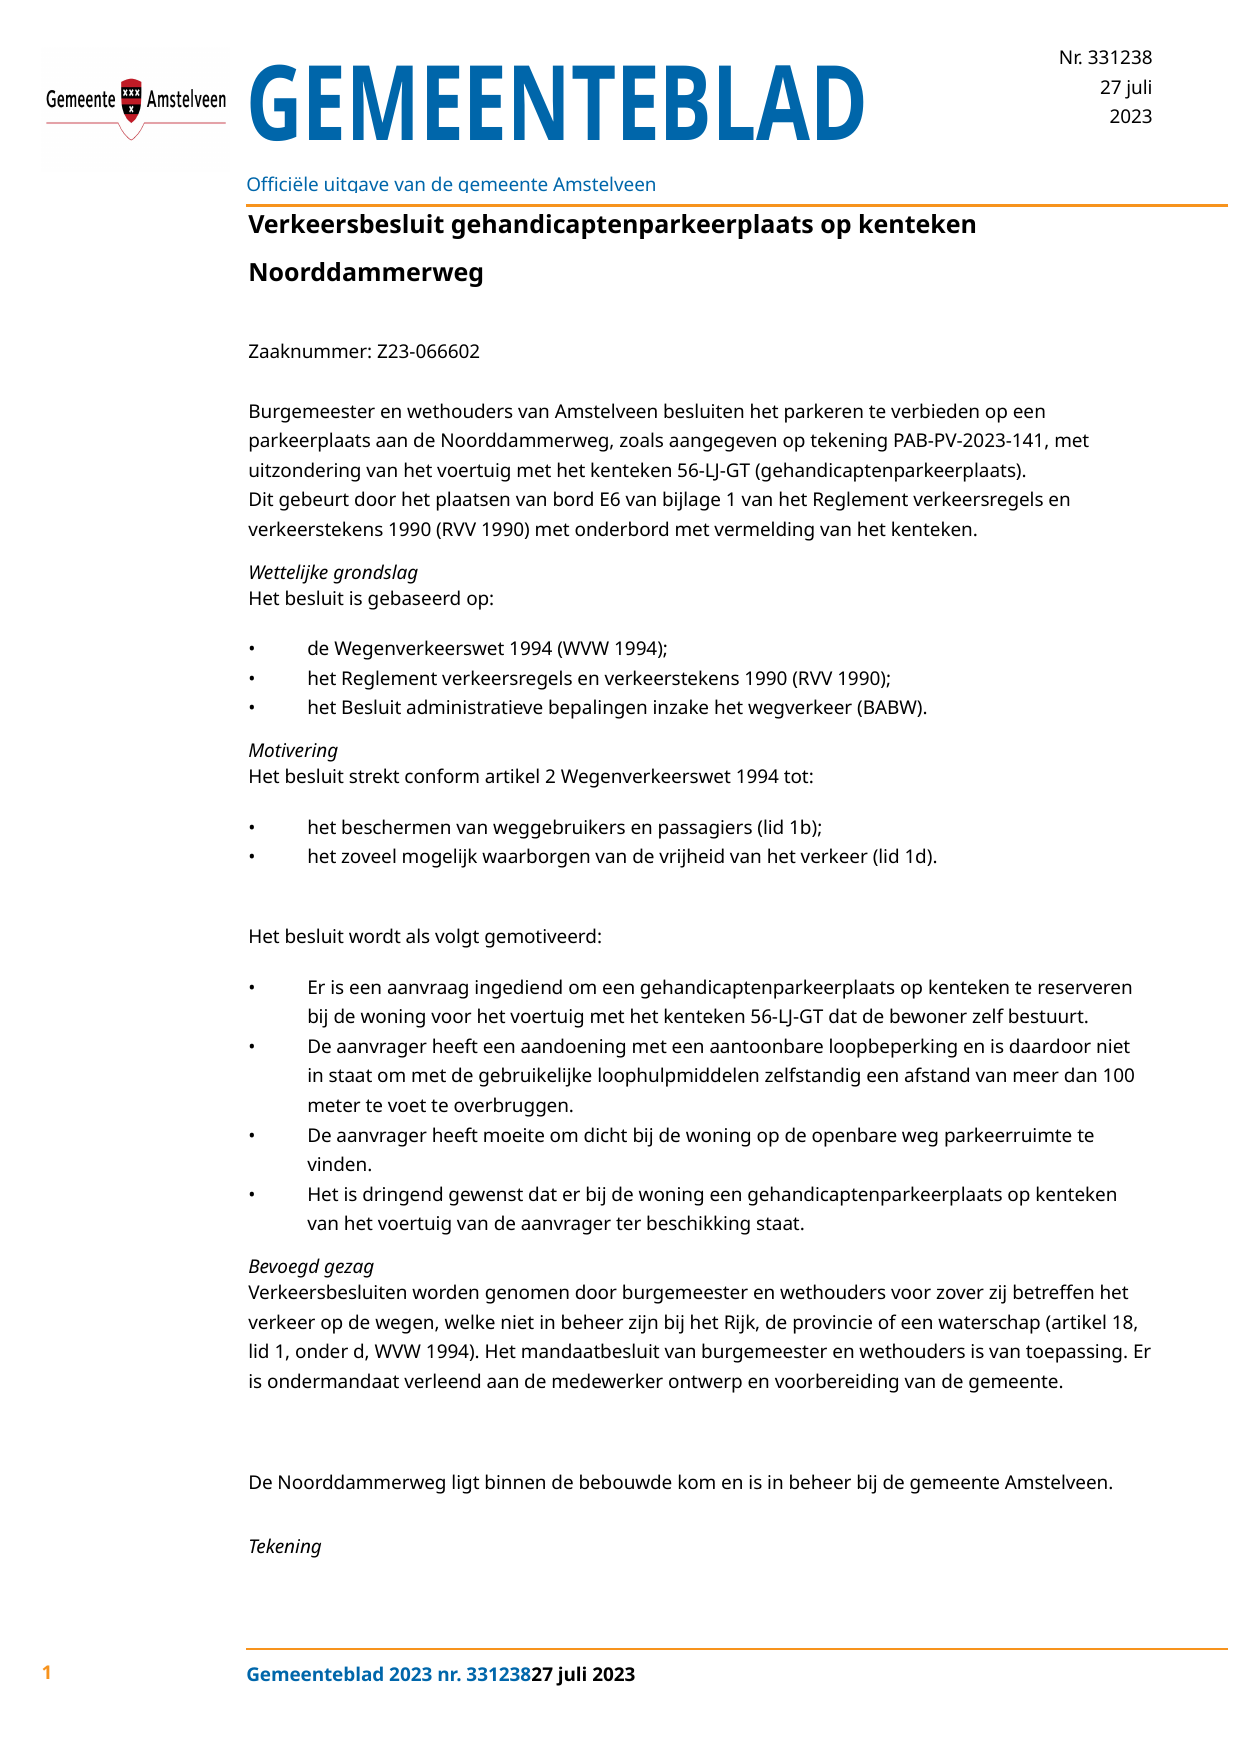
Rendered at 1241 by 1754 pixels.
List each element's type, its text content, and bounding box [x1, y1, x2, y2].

list het Besluit administratieve bepalingen inzake het wegverkeer (BABW). [248, 694, 1152, 720]
list het zoveel mogelijk waarborgen van de vrijheid van het verkeer (lid 1d). [248, 843, 1152, 869]
text Verkeersbesluiten worden genomen door burgemeester en wethouders voor zover zij betreffen het verkeer op de wegen, welke niet in beheer zijn bij het Rijk, de provincie of een waterschap (artikel 18, lid 1, onder d, WVW 1994). Het mandaatbesluit van burgemeester en wethouders is van toepassing. Er is ondermandaat verleend aan de medewerker ontwerp en voorbereiding van de gemeente. [248, 1279, 1152, 1394]
text Het besluit is gebaseerd op: [248, 585, 1152, 611]
text Wettelijke grondslag [248, 559, 1152, 585]
list De aanvrager heeft moeite om dicht bij de woning op de openbare weg parkeerruimte te vinden. [248, 1122, 1152, 1177]
text Motivering [248, 738, 1152, 763]
text Dit gebeurt door het plaatsen van bord E6 van bijlage 1 van het Reglement verkeersregels en verkeerstekens 1990 (RVV 1990) met onderbord met vermelding van het kenteken. [248, 487, 1152, 542]
list De aanvrager heeft een aandoening met een aantoonbare loopbeperking en is daardoor niet in staat om met de gebruikelijke loophulpmiddelen zelfstandig een afstand van meer dan 100 meter te voet te overbruggen. [248, 1033, 1152, 1118]
list het Reglement verkeersregels en verkeerstekens 1990 (RVV 1990); [248, 665, 1152, 691]
list de Wegenverkeerswet 1994 (WVW 1994); [248, 635, 1152, 661]
text Het besluit strekt conform artikel 2 Wegenverkeerswet 1994 tot: [248, 763, 1152, 789]
text Tekening [248, 1533, 1152, 1559]
text Burgemeester en wethouders van Amstelveen besluiten het parkeren te verbieden op een parkeerplaats aan de Noorddammerweg, zoals aangegeven op tekening PAB-PV-2023-141, met uitzondering van het voertuig met het kenteken 56-LJ-GT (gehandicaptenparkeerplaats). [248, 398, 1152, 483]
text Het besluit wordt als volgt gemotiveerd: [248, 923, 1152, 949]
list het beschermen van weggebruikers en passagiers (lid 1b); [248, 814, 1152, 839]
list Het is dringend gewenst dat er bij de woning een gehandicaptenparkeerplaats op kenteken van het voertuig van de aanvrager ter beschikking staat. [248, 1181, 1152, 1236]
text De Noorddammerweg ligt binnen de bebouwde kom en is in beheer bij de gemeente Amstelveen. [248, 1469, 1152, 1495]
list Er is een aanvraag ingediend om een gehandicaptenparkeerplaats op kenteken te reserveren bij de woning voor het voertuig met het kenteken 56-LJ-GT dat de bewoner zelf bestuurt. [248, 974, 1152, 1029]
text Bevoegd gezag [248, 1254, 1152, 1279]
text Zaaknummer: Z23-066602 [248, 339, 1152, 364]
text Verkeersbesluit gehandicaptenparkeerplaats op kenteken Noorddammerweg [248, 207, 1152, 288]
picture [41, 47, 231, 172]
